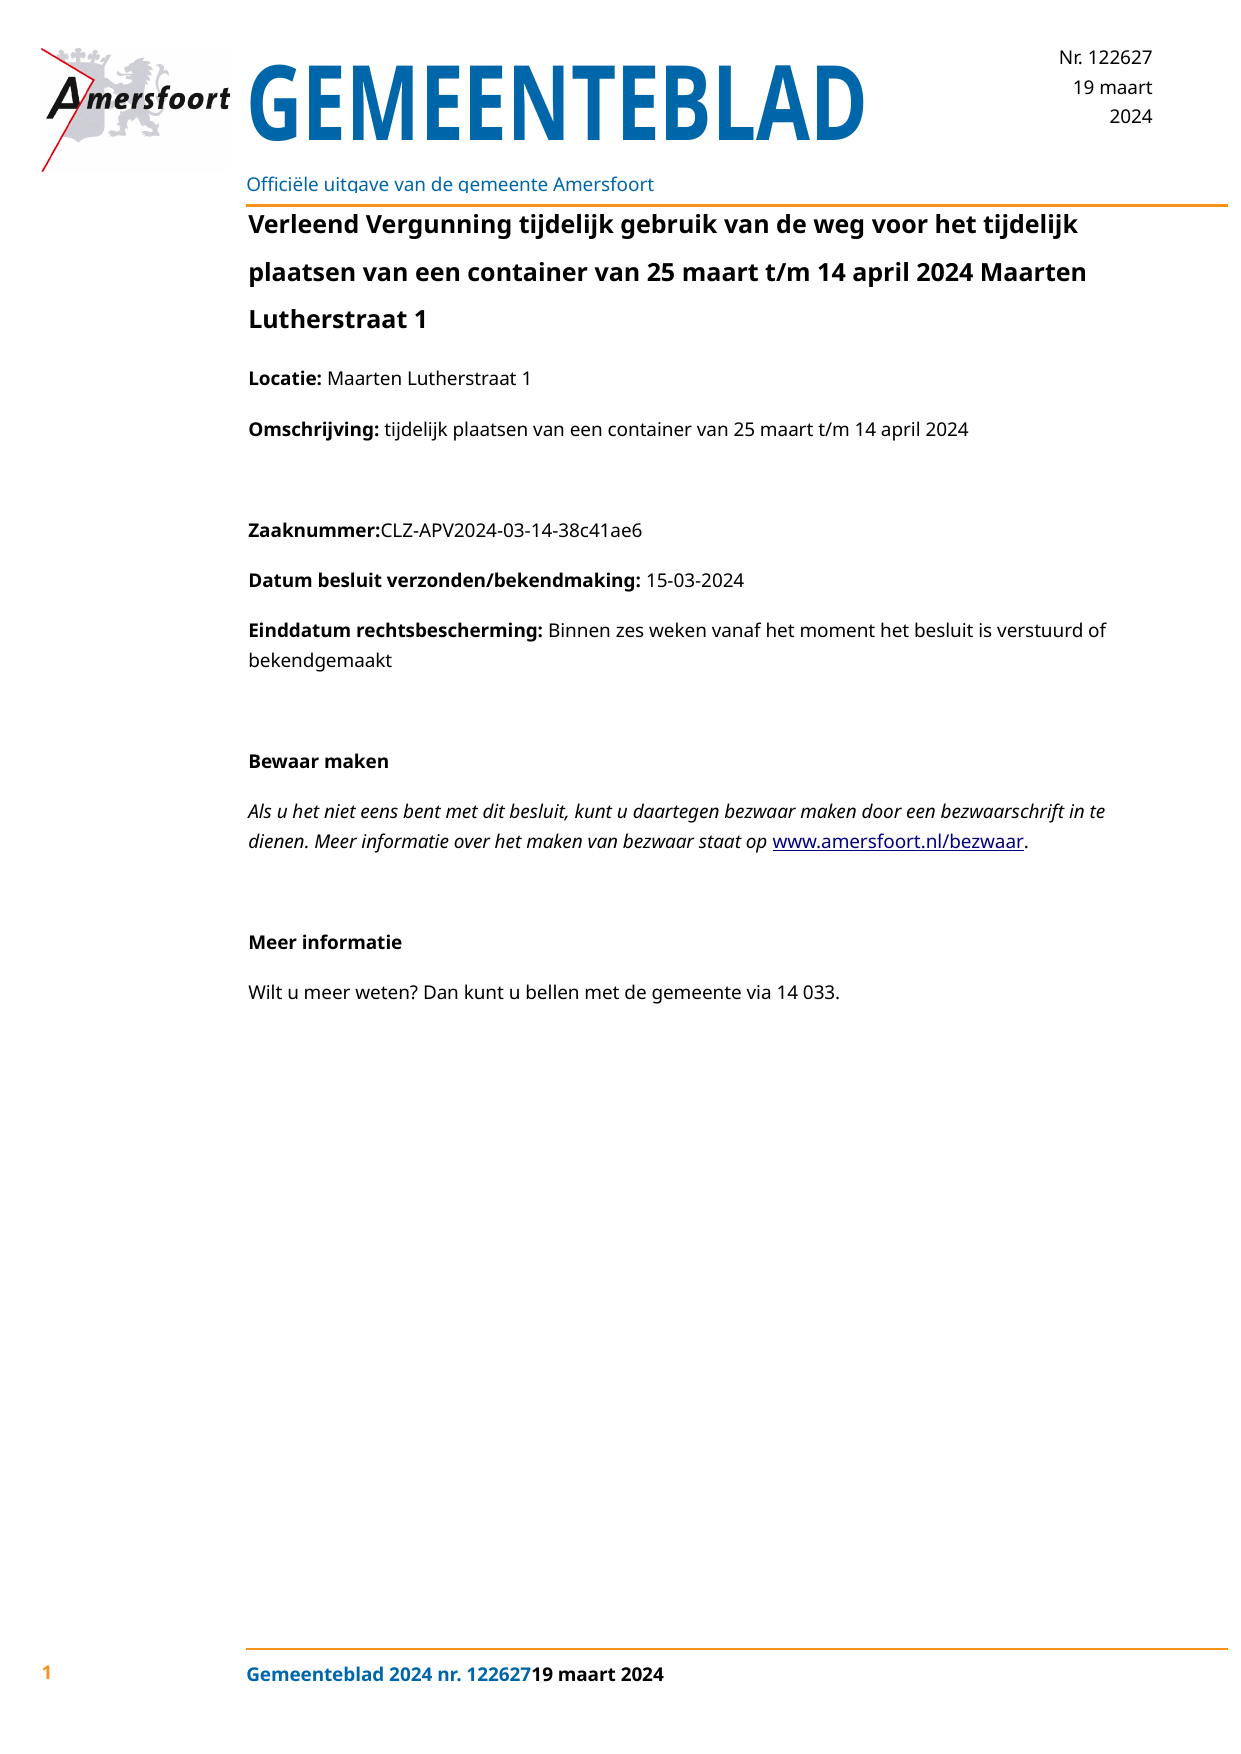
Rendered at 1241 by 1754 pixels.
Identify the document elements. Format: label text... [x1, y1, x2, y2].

text Wilt u meer weten? Dan kunt u bellen met de gemeente via 14 033. [248, 979, 1152, 1005]
text Omschrijving: tijdelijk plaatsen van een container van 25 maart t/m 14 april 2024 [248, 416, 1152, 442]
text Zaaknummer:CLZ-APV2024-03-14-38c41ae6 [248, 517, 1152, 542]
text Bewaar maken [248, 748, 1152, 774]
text Meer informatie [248, 929, 1152, 954]
picture [41, 47, 231, 172]
text Einddatum rechtsbescherming: Binnen zes weken vanaf het moment het besluit is verstuurd of bekendgemaakt [248, 618, 1152, 673]
text Verleend Vergunning tijdelijk gebruik van de weg voor het tijdelijk plaatsen van een container van 25 maart t/m 14 april 2024 Maarten Lutherstraat 1 [248, 207, 1152, 336]
text Locatie: Maarten Lutherstraat 1 [248, 366, 1152, 391]
text Datum besluit verzonden/bekendmaking: 15-03-2024 [248, 567, 1152, 593]
text Als u het niet eens bent met dit besluit, kunt u daartegen bezwaar maken door een bezwaarschrift in te dienen. Meer informatie over het maken van bezwaar staat op www.amersfoort.nl/bezwaar. [248, 798, 1152, 854]
